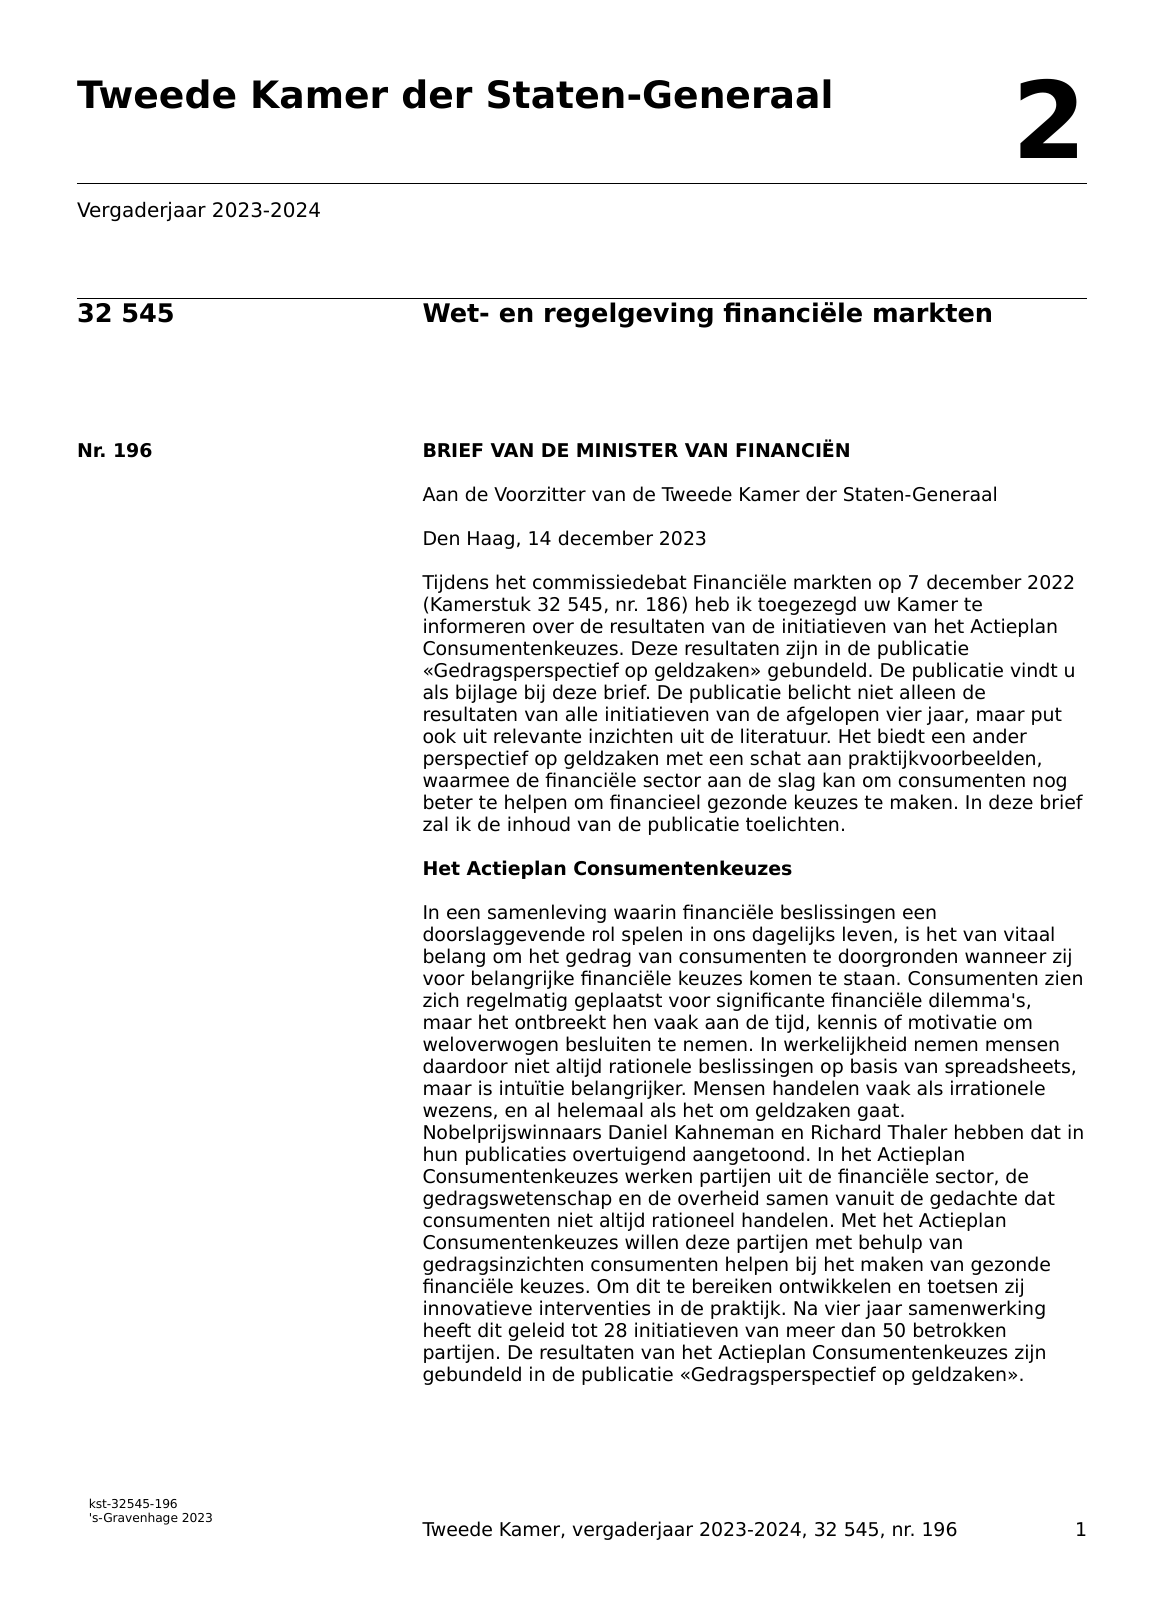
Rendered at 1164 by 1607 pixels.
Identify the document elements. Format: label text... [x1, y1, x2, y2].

subtitle Het Actieplan Consumentenkeuzes [422, 858, 1087, 880]
text 's-Gravenhage 2023 [88, 1511, 323, 1525]
text kst-32545-196 [88, 1497, 323, 1511]
table_header Tweede Kamer der Staten-Generaal [77, 59, 886, 183]
subtitle 32 545 Wet- en regelgeving financiële markten [77, 299, 1087, 329]
text Aan de Voorzitter van de Tweede Kamer der Staten-Generaal [422, 484, 1087, 506]
text In een samenleving waarin financiële beslissingen een doorslaggevende rol spelen in ons dagelijks leven, is het van vitaal belang om het gedrag van consumenten te doorgronden wanneer zij voor belangrijke financiële keuzes komen te staan. Consumenten zien zich regelmatig geplaatst voor significante financiële dilemma's, maar het ontbreekt hen vaak aan de tijd, kennis of motivatie om weloverwogen besluiten te nemen. In werkelijkheid nemen mensen daardoor niet altijd rationele beslissingen op basis van spreadsheets, maar is intuïtie belangrijker. Mensen handelen vaak als irrationele wezens, en al helemaal als het om geldzaken gaat. Nobelprijswinnaars Daniel Kahneman en Richard Thaler hebben dat in hun publicaties overtuigend aangetoond. In het Actieplan Consumentenkeuzes werken partijen uit de financiële sector, de gedragswetenschap en de overheid samen vanuit de gedachte dat consumenten niet altijd rationeel handelen. Met het Actieplan Consumentenkeuzes willen deze partijen met behulp van gedragsinzichten consumenten helpen bij het maken van gezonde financiële keuzes. Om dit te bereiken ontwikkelen en toetsen zij innovatieve interventies in de praktijk. Na vier jaar samenwerking heeft dit geleid tot 28 initiatieven van meer dan 50 betrokken partijen. De resultaten van het Actieplan Consumentenkeuzes zijn gebundeld in de publicatie «Gedragsperspectief op geldzaken». [422, 902, 1087, 1386]
table_cell Vergaderjaar 2023-2024 [77, 184, 1087, 298]
subtitle Nr. 196 BRIEF VAN DE MINISTER VAN FINANCIËN [77, 440, 1087, 462]
table_header 2 [886, 59, 1087, 183]
text Tijdens het commissiedebat Financiële markten op 7 december 2022 (Kamerstuk 32 545, nr. 186) heb ik toegezegd uw Kamer te informeren over de resultaten van de initiatieven van het Actieplan Consumentenkeuzes. Deze resultaten zijn in de publicatie «Gedragsperspectief op geldzaken» gebundeld. De publicatie vindt u als bijlage bij deze brief. De publicatie belicht niet alleen de resultaten van alle initiatieven van de afgelopen vier jaar, maar put ook uit relevante inzichten uit de literatuur. Het biedt een ander perspectief op geldzaken met een schat aan praktijkvoorbeelden, waarmee de financiële sector aan de slag kan om consumenten nog beter te helpen om financieel gezonde keuzes te maken. In deze brief zal ik de inhoud van de publicatie toelichten. [422, 572, 1087, 836]
text Den Haag, 14 december 2023 [422, 528, 1087, 550]
